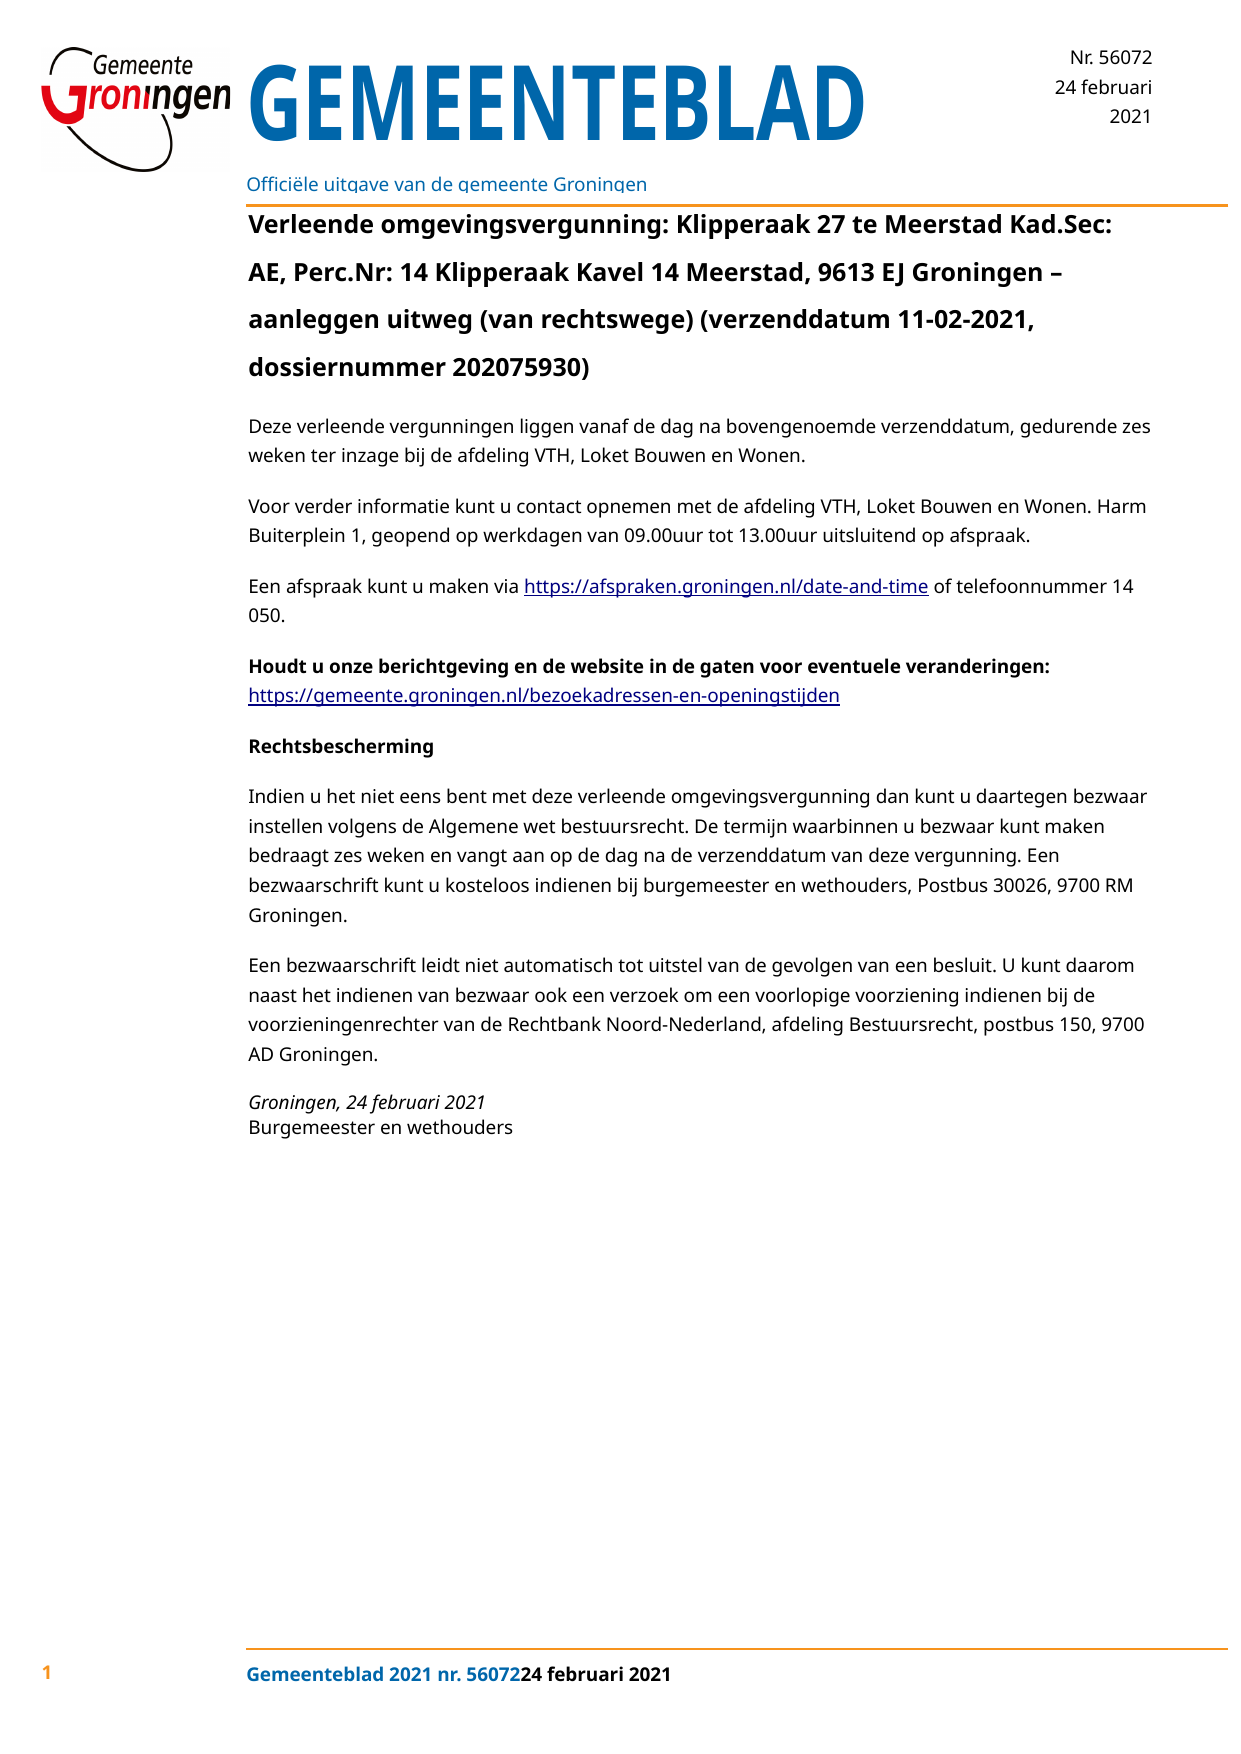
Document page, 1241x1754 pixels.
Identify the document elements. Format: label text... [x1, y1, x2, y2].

text Indien u het niet eens bent met deze verleende omgevingsvergunning dan kunt u daartegen bezwaar instellen volgens de Algemene wet bestuursrecht. De termijn waarbinnen u bezwaar kunt maken bedraagt zes weken en vangt aan op de dag na de verzenddatum van deze vergunning. Een bezwaarschrift kunt u kosteloos indienen bij burgemeester en wethouders, Postbus 30026, 9700 RM Groningen. [248, 783, 1152, 928]
text Groningen, 24 februari 2021 [248, 1089, 1152, 1114]
picture [41, 47, 231, 172]
text Een afspraak kunt u maken via https://afspraken.groningen.nl/date-and-time of telefoonnummer 14 050. [248, 573, 1152, 628]
text Deze verleende vergunningen liggen vanaf de dag na bovengenoemde verzenddatum, gedurende zes weken ter inzage bij de afdeling VTH, Loket Bouwen en Wonen. [248, 413, 1152, 468]
text Burgemeester en wethouders [248, 1114, 1152, 1140]
text Voor verder informatie kunt u contact opnemen met de afdeling VTH, Loket Bouwen en Wonen. Harm Buiterplein 1, geopend op werkdagen van 09.00uur tot 13.00uur uitsluitend op afspraak. [248, 493, 1152, 548]
text Rechtsbescherming [248, 733, 1152, 759]
text Houdt u onze berichtgeving en de website in de gaten voor eventuele veranderingen: https://gemeente.groningen.nl/bezoekadressen-en-openingstijden [248, 653, 1152, 708]
text Een bezwaarschrift leidt niet automatisch tot uitstel van de gevolgen van een besluit. U kunt daarom naast het indienen van bezwaar ook een verzoek om een voorlopige voorziening indienen bij de voorzieningenrechter van de Rechtbank Noord-Nederland, afdeling Bestuursrecht, postbus 150, 9700 AD Groningen. [248, 952, 1152, 1067]
text Verleende omgevingsvergunning: Klipperaak 27 te Meerstad Kad.Sec: AE, Perc.Nr: 14 Klipperaak Kavel 14 Meerstad, 9613 EJ Groningen – aanleggen uitweg (van rechtswege) (verzenddatum 11-02-2021, dossiernummer 202075930) [248, 207, 1152, 384]
